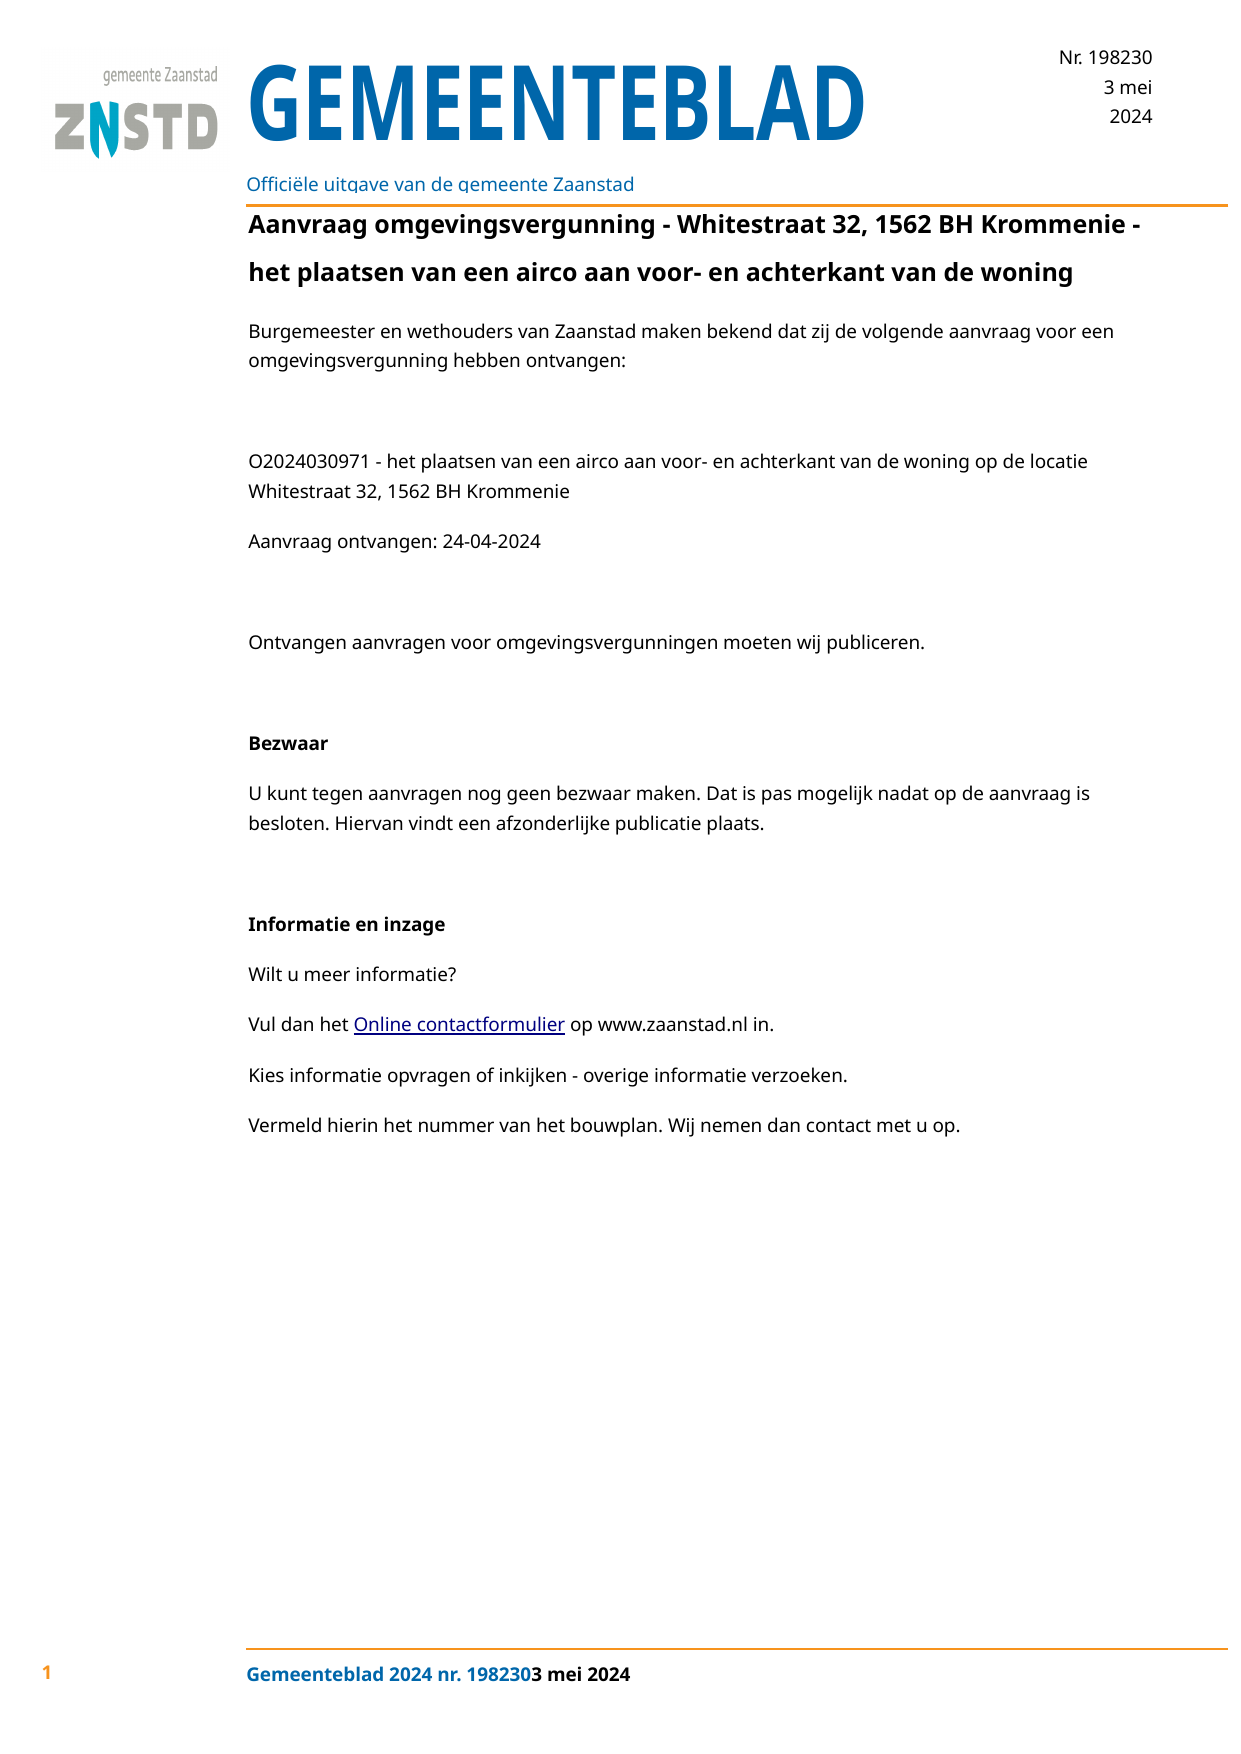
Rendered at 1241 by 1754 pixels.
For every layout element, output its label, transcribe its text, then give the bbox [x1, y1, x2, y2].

text Ontvangen aanvragen voor omgevingsvergunningen moeten wij publiceren. [248, 629, 1152, 655]
text U kunt tegen aanvragen nog geen bezwaar maken. Dat is pas mogelijk nadat op de aanvraag is besloten. Hiervan vindt een afzonderlijke publicatie plaats. [248, 780, 1152, 836]
text Vul dan het Online contactformulier op www.zaanstad.nl in. [248, 1012, 1152, 1037]
text O2024030971 - het plaatsen van een airco aan voor- en achterkant van de woning op de locatie Whitestraat 32, 1562 BH Krommenie [248, 448, 1152, 504]
text Wilt u meer informatie? [248, 961, 1152, 987]
text Kies informatie opvragen of inkijken - overige informatie verzoeken. [248, 1062, 1152, 1088]
text Burgemeester en wethouders van Zaanstad maken bekend dat zij de volgende aanvraag voor een omgevingsvergunning hebben ontvangen: [248, 318, 1152, 373]
text Informatie en inzage [248, 911, 1152, 937]
text Aanvraag ontvangen: 24-04-2024 [248, 528, 1152, 554]
picture [41, 47, 231, 172]
text Bezwaar [248, 730, 1152, 756]
text Vermeld hierin het nummer van het bouwplan. Wij nemen dan contact met u op. [248, 1112, 1152, 1138]
text Aanvraag omgevingsvergunning - Whitestraat 32, 1562 BH Krommenie - het plaatsen van een airco aan voor- en achterkant van de woning [248, 207, 1152, 288]
